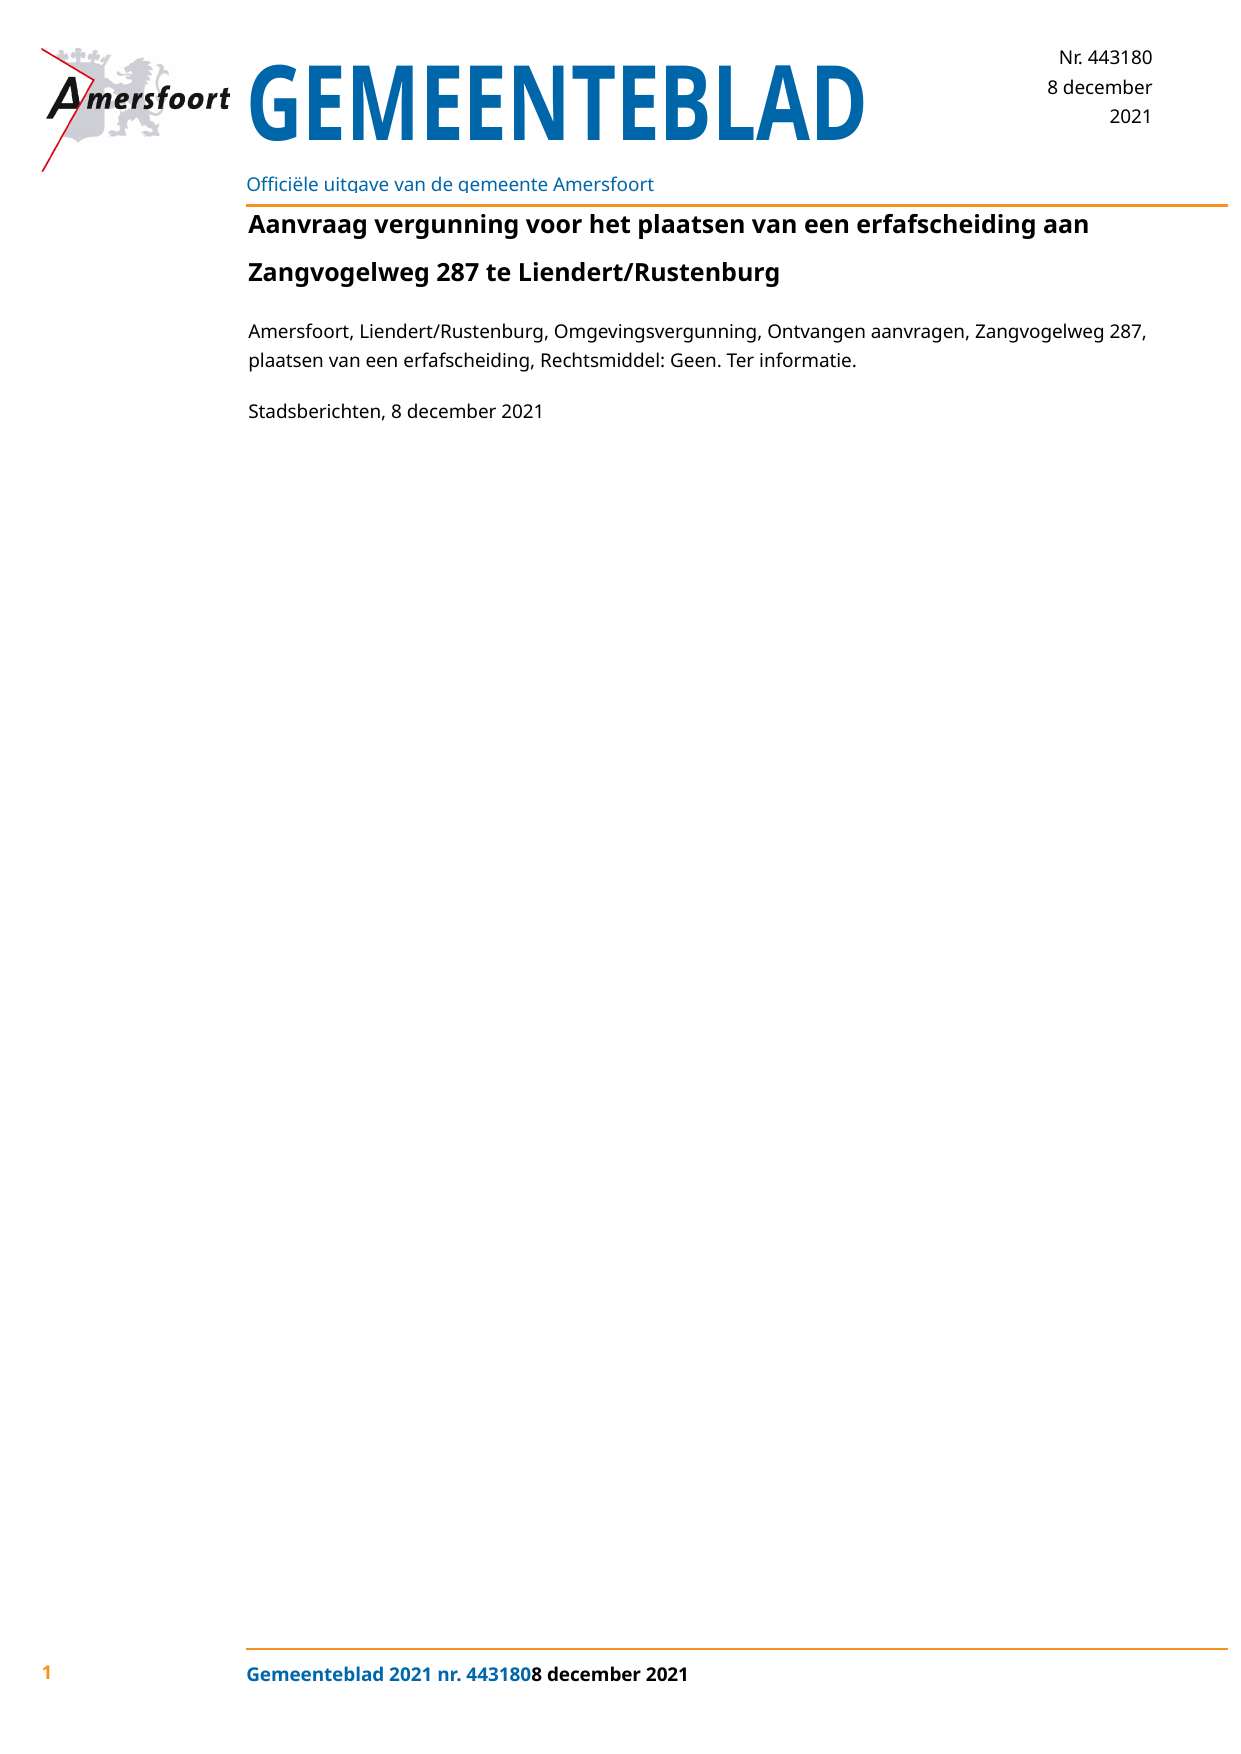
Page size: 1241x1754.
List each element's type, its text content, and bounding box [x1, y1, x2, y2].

text Stadsberichten, 8 december 2021 [248, 398, 1152, 424]
text Amersfoort, Liendert/Rustenburg, Omgevingsvergunning, Ontvangen aanvragen, Zangvogelweg 287, plaatsen van een erfafscheiding, Rechtsmiddel: Geen. Ter informatie. [248, 318, 1152, 373]
picture [41, 47, 231, 172]
text Aanvraag vergunning voor het plaatsen van een erfafscheiding aan Zangvogelweg 287 te Liendert/Rustenburg [248, 207, 1152, 288]
